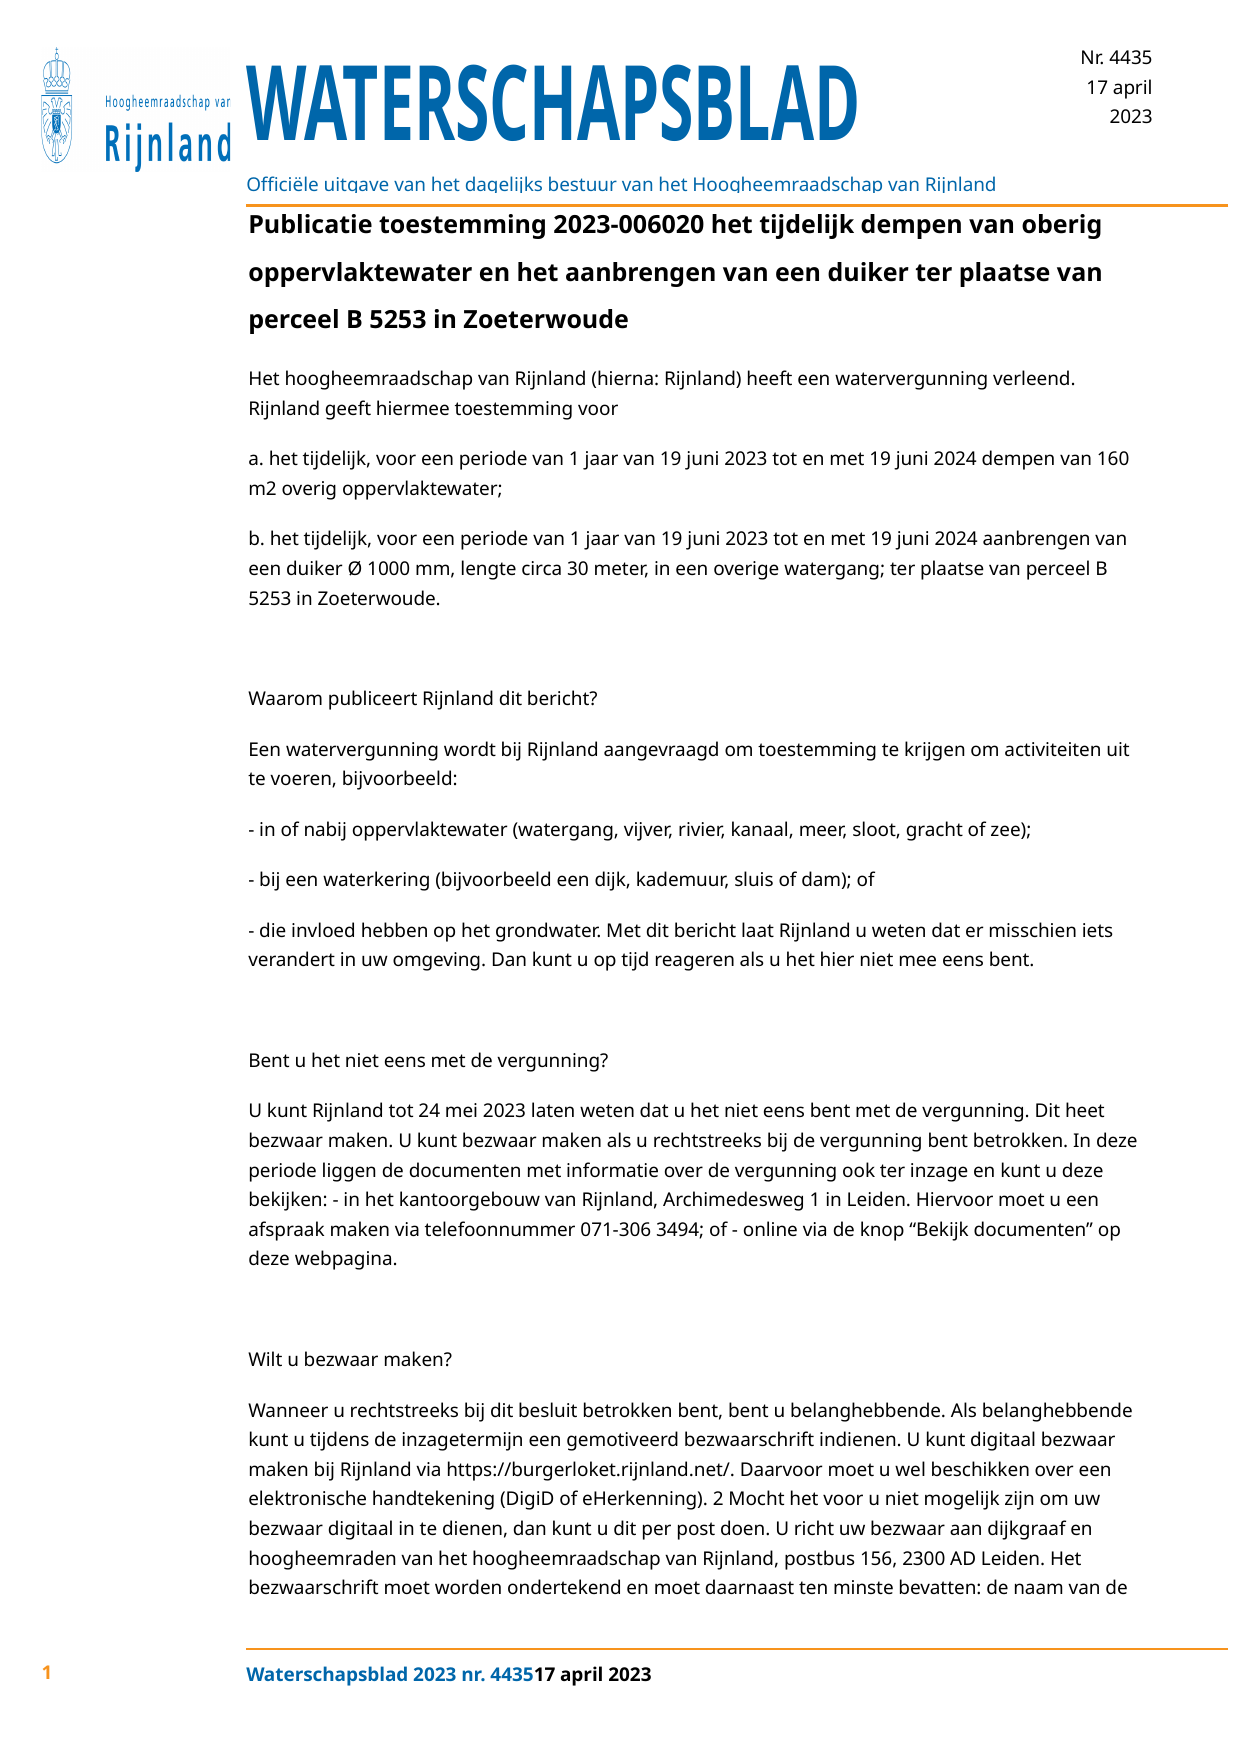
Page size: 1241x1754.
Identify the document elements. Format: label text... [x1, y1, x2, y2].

text Bent u het niet eens met de vergunning? [248, 1047, 1152, 1073]
text - in of nabij oppervlaktewater (watergang, vijver, rivier, kanaal, meer, sloot, gracht of zee); [248, 816, 1152, 842]
text Publicatie toestemming 2023-006020 het tijdelijk dempen van oberig oppervlaktewater en het aanbrengen van een duiker ter plaatse van perceel B 5253 in Zoeterwoude [248, 207, 1152, 336]
text - die invloed hebben op het grondwater. Met dit bericht laat Rijnland u weten dat er misschien iets verandert in uw omgeving. Dan kunt u op tijd reageren als u het hier niet mee eens bent. [248, 917, 1152, 972]
text - bij een waterkering (bijvoorbeeld een dijk, kademuur, sluis of dam); of [248, 866, 1152, 892]
text Het hoogheemraadschap van Rijnland (hierna: Rijnland) heeft een watervergunning verleend. Rijnland geeft hiermee toestemming voor [248, 366, 1152, 421]
text Waarom publiceert Rijnland dit bericht? [248, 686, 1152, 711]
text Een watervergunning wordt bij Rijnland aangevraagd om toestemming te krijgen om activiteiten uit te voeren, bijvoorbeeld: [248, 736, 1152, 791]
picture [41, 47, 231, 172]
text U kunt Rijnland tot 24 mei 2023 laten weten dat u het niet eens bent met de vergunning. Dit heet bezwaar maken. U kunt bezwaar maken als u rechtstreeks bij de vergunning bent betrokken. In deze periode liggen de documenten met informatie over de vergunning ook ter inzage en kunt u deze bekijken: - in het kantoorgebouw van Rijnland, Archimedesweg 1 in Leiden. Hiervoor moet u een afspraak maken via telefoonnummer 071-306 3494; of - online via de knop “Bekijk documenten” op deze webpagina. [248, 1098, 1152, 1271]
text Wanneer u rechtstreeks bij dit besluit betrokken bent, bent u belanghebbende. Als belanghebbende kunt u tijdens de inzagetermijn een gemotiveerd bezwaarschrift indienen. U kunt digitaal bezwaar maken bij Rijnland via https://burgerloket.rijnland.net/. Daarvoor moet u wel beschikken over een elektronische handtekening (DigiD of eHerkenning). 2 Mocht het voor u niet mogelijk zijn om uw bezwaar digitaal in te dienen, dan kunt u dit per post doen. U richt uw bezwaar aan dijkgraaf en hoogheemraden van het hoogheemraadschap van Rijnland, postbus 156, 2300 AD Leiden. Het bezwaarschrift moet worden ondertekend en moet daarnaast ten minste bevatten: de naam van de [248, 1397, 1152, 1600]
text Wilt u bezwaar maken? [248, 1346, 1152, 1372]
text a. het tijdelijk, voor een periode van 1 jaar van 19 juni 2023 tot en met 19 juni 2024 dempen van 160 m2 overig oppervlaktewater; [248, 446, 1152, 501]
text b. het tijdelijk, voor een periode van 1 jaar van 19 juni 2023 tot en met 19 juni 2024 aanbrengen van een duiker Ø 1000 mm, lengte circa 30 meter, in een overige watergang; ter plaatse van perceel B 5253 in Zoeterwoude. [248, 526, 1152, 610]
